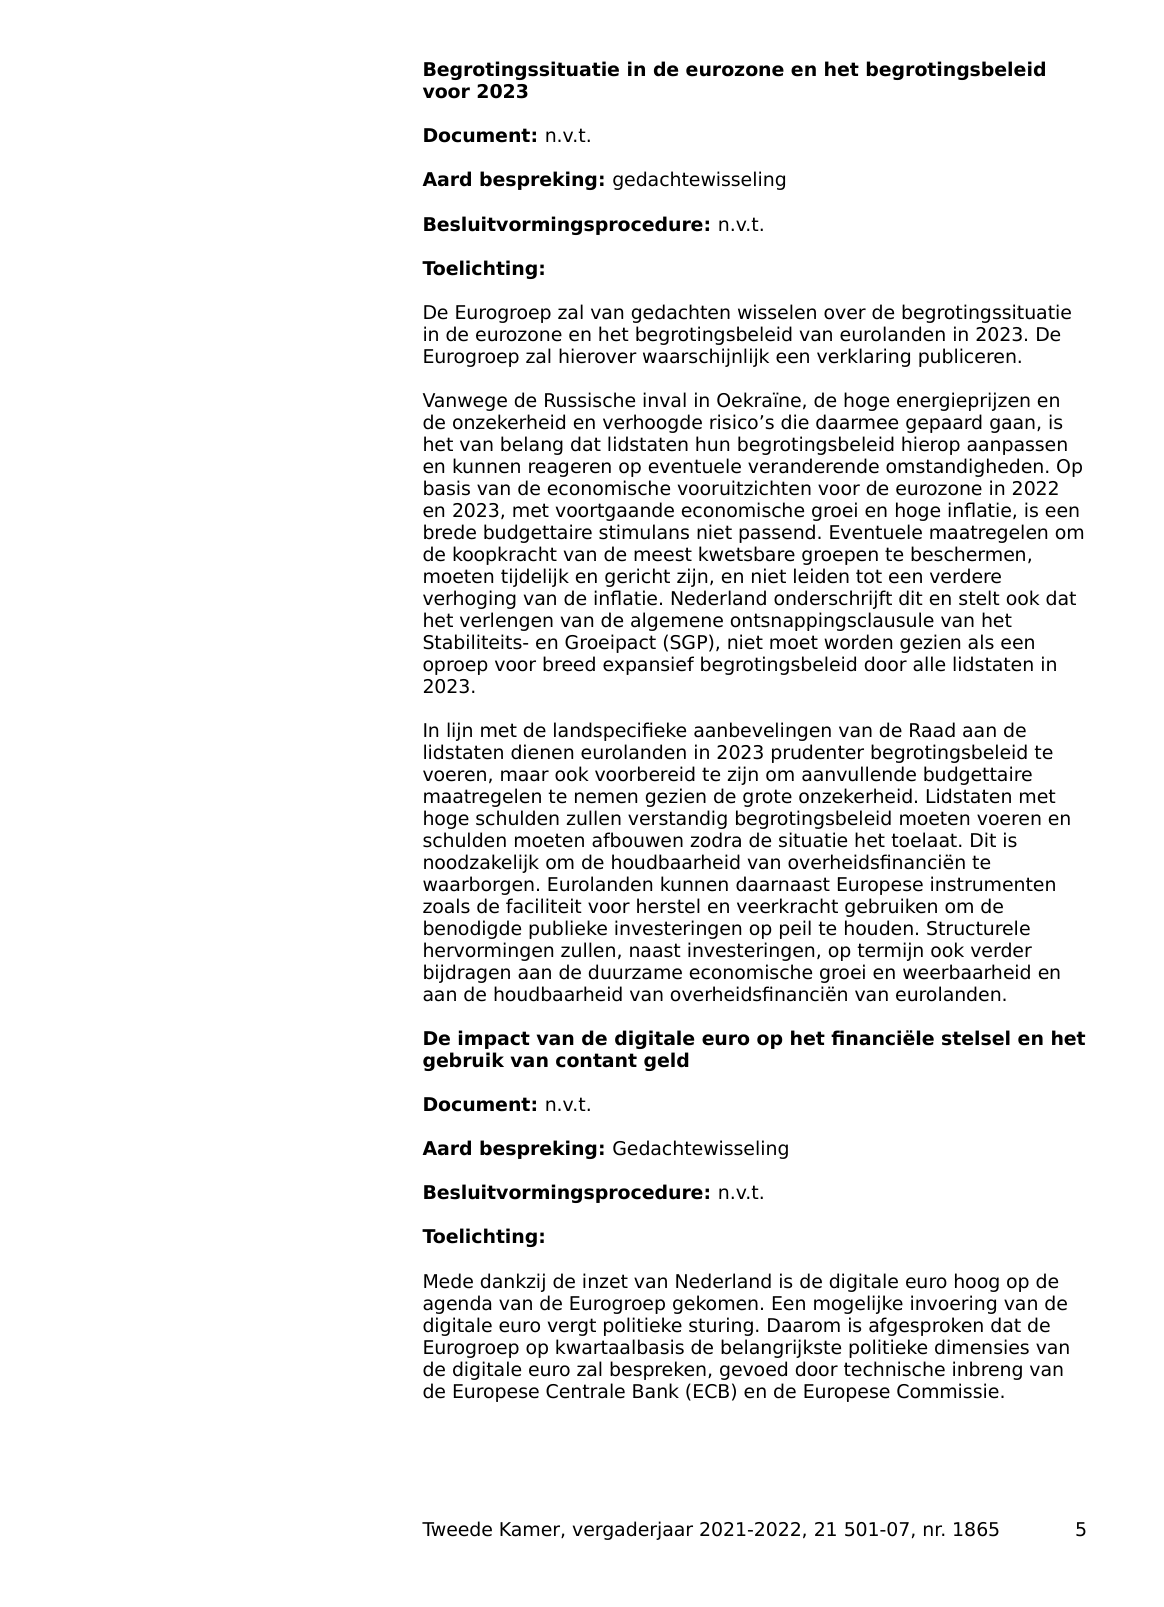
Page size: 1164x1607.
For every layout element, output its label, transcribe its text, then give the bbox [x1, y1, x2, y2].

text Toelichting: [422, 1226, 1087, 1248]
subtitle De impact van de digitale euro op het financiële stelsel en het gebruik van contant geld [422, 1028, 1087, 1072]
text Aard bespreking: Gedachtewisseling [422, 1138, 1087, 1160]
text Toelichting: [422, 258, 1087, 280]
text De Eurogroep zal van gedachten wisselen over de begrotingssituatie in de eurozone en het begrotingsbeleid van eurolanden in 2023. De Eurogroep zal hierover waarschijnlijk een verklaring publiceren. [422, 302, 1087, 368]
text Mede dankzij de inzet van Nederland is de digitale euro hoog op de agenda van de Eurogroep gekomen. Een mogelijke invoering van de digitale euro vergt politieke sturing. Daarom is afgesproken dat de Eurogroep op kwartaalbasis de belangrijkste politieke dimensies van de digitale euro zal bespreken, gevoed door technische inbreng van de Europese Centrale Bank (ECB) en de Europese Commissie. [422, 1271, 1087, 1402]
subtitle Begrotingssituatie in de eurozone en het begrotingsbeleid voor 2023 [422, 59, 1087, 103]
text Besluitvormingsprocedure: n.v.t. [422, 213, 1087, 236]
text Document: n.v.t. [422, 1094, 1087, 1116]
text Aard bespreking: gedachtewisseling [422, 169, 1087, 191]
text In lijn met de landspecifieke aanbevelingen van de Raad aan de lidstaten dienen eurolanden in 2023 prudenter begrotingsbeleid te voeren, maar ook voorbereid te zijn om aanvullende budgettaire maatregelen te nemen gezien de grote onzekerheid. Lidstaten met hoge schulden zullen verstandig begrotingsbeleid moeten voeren en schulden moeten afbouwen zodra de situatie het toelaat. Dit is noodzakelijk om de houdbaarheid van overheidsfinanciën te waarborgen. Eurolanden kunnen daarnaast Europese instrumenten zoals de faciliteit voor herstel en veerkracht gebruiken om de benodigde publieke investeringen op peil te houden. Structurele hervormingen zullen, naast investeringen, op termijn ook verder bijdragen aan de duurzame economische groei en weerbaarheid en aan de houdbaarheid van overheidsfinanciën van eurolanden. [422, 720, 1087, 1006]
text Besluitvormingsprocedure: n.v.t. [422, 1182, 1087, 1204]
text Vanwege de Russische inval in Oekraïne, de hoge energieprijzen en de onzekerheid en verhoogde risico’s die daarmee gepaard gaan, is het van belang dat lidstaten hun begrotingsbeleid hierop aanpassen en kunnen reageren op eventuele veranderende omstandigheden. Op basis van de economische vooruitzichten voor de eurozone in 2022 en 2023, met voortgaande economische groei en hoge inflatie, is een brede budgettaire stimulans niet passend. Eventuele maatregelen om de koopkracht van de meest kwetsbare groepen te beschermen, moeten tijdelijk en gericht zijn, en niet leiden tot een verdere verhoging van de inflatie. Nederland onderschrijft dit en stelt ook dat het verlengen van de algemene ontsnappingsclausule van het Stabiliteits- en Groeipact (SGP), niet moet worden gezien als een oproep voor breed expansief begrotingsbeleid door alle lidstaten in 2023. [422, 390, 1087, 698]
text Document: n.v.t. [422, 125, 1087, 147]
